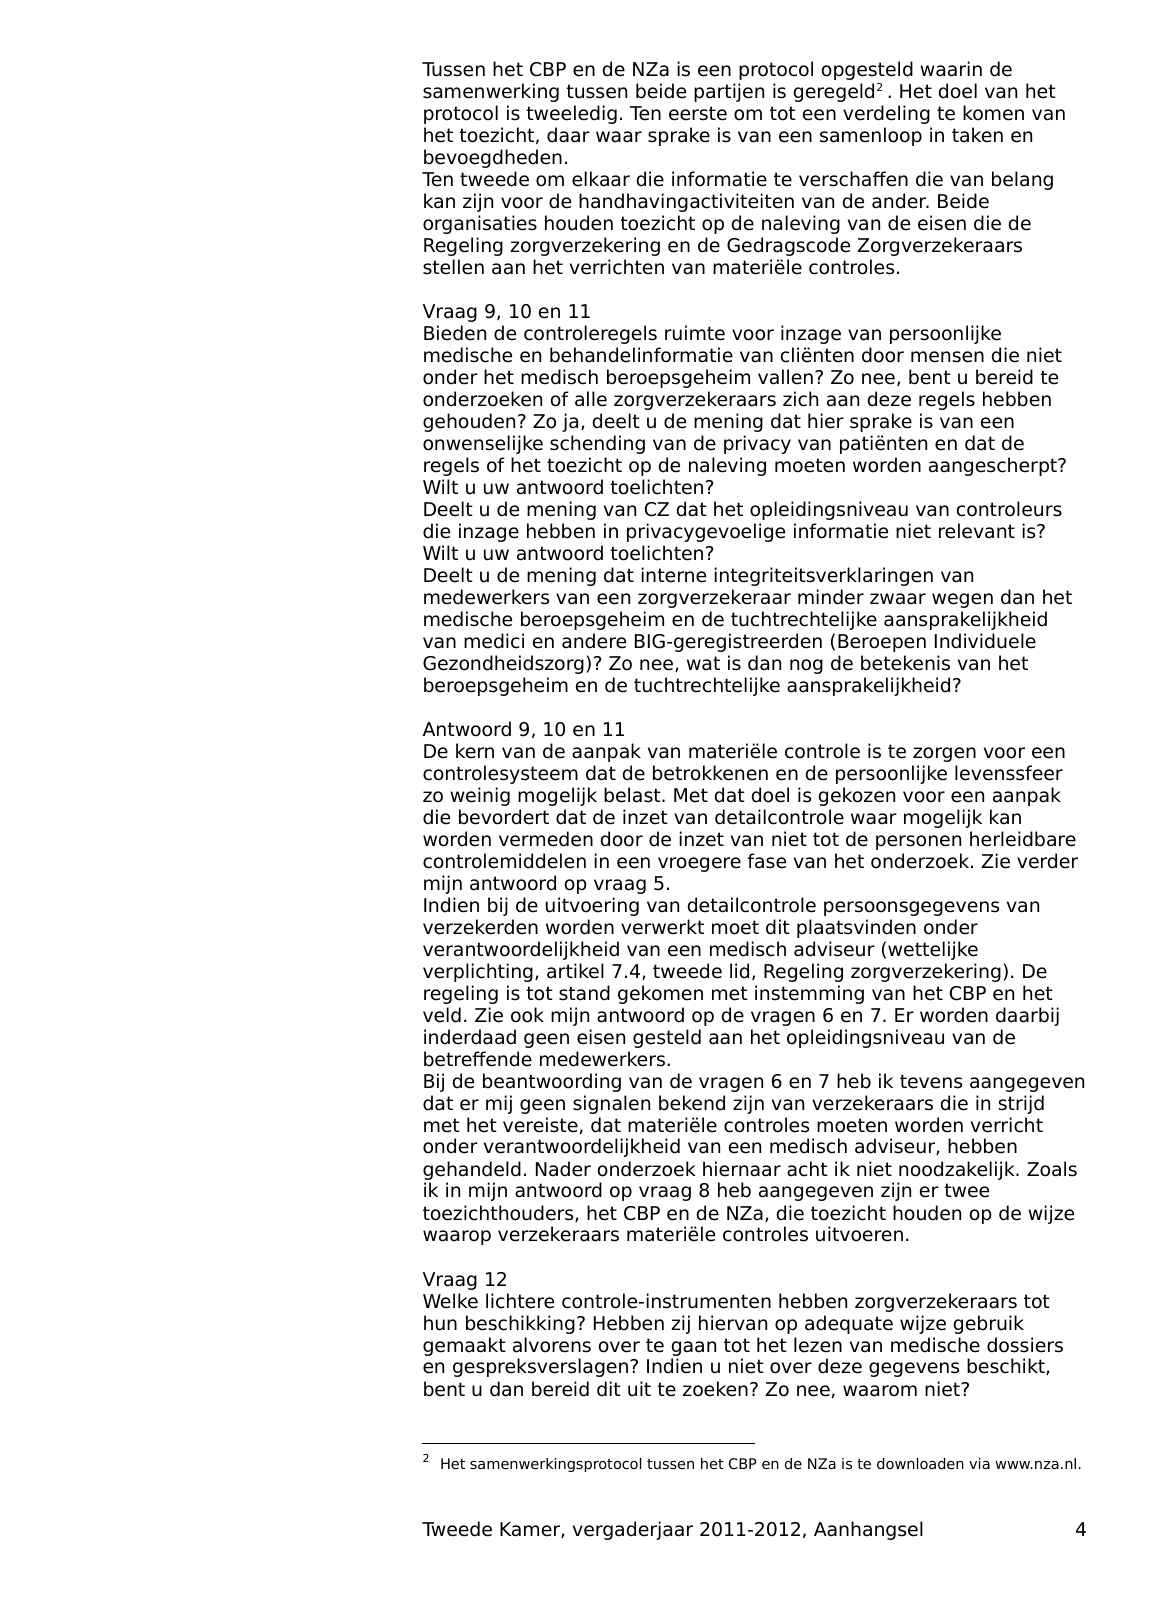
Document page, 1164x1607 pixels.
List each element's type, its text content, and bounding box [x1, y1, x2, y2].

text Het samenwerkingsprotocol tussen het CBP en de NZa is te downloaden via www.nza.nl. [422, 1452, 1087, 1474]
text De kern van de aanpak van materiële controle is te zorgen voor een controlesysteem dat de betrokkenen en de persoonlijke levenssfeer zo weinig mogelijk belast. Met dat doel is gekozen voor een aanpak die bevordert dat de inzet van detailcontrole waar mogelijk kan worden vermeden door de inzet van niet tot de personen herleidbare controlemiddelen in een vroegere fase van het onderzoek. Zie verder mijn antwoord op vraag 5. [422, 741, 1087, 895]
text Deelt u de mening van CZ dat het opleidingsniveau van controleurs die inzage hebben in privacygevoelige informatie niet relevant is? Wilt u uw antwoord toelichten? [422, 499, 1087, 565]
text Bieden de controleregels ruimte voor inzage van persoonlijke medische en behandelinformatie van cliënten door mensen die niet onder het medisch beroepsgeheim vallen? Zo nee, bent u bereid te onderzoeken of alle zorgverzekeraars zich aan deze regels hebben gehouden? Zo ja, deelt u de mening dat hier sprake is van een onwenselijke schending van de privacy van patiënten en dat de regels of het toezicht op de naleving moeten worden aangescherpt? Wilt u uw antwoord toelichten? [422, 323, 1087, 499]
text Welke lichtere controle-instrumenten hebben zorgverzekeraars tot hun beschikking? Hebben zij hiervan op adequate wijze gebruik gemaakt alvorens over te gaan tot het lezen van medische dossiers en gespreksverslagen? Indien u niet over deze gegevens beschikt, bent u dan bereid dit uit te zoeken? Zo nee, waarom niet? [422, 1291, 1087, 1400]
text Deelt u de mening dat interne integriteitsverklaringen van medewerkers van een zorgverzekeraar minder zwaar wegen dan het medische beroepsgeheim en de tuchtrechtelijke aansprakelijkheid van medici en andere BIG-geregistreerden (Beroepen Individuele Gezondheidszorg)? Zo nee, wat is dan nog de betekenis van het beroepsgeheim en de tuchtrechtelijke aansprakelijkheid? [422, 565, 1087, 697]
text Indien bij de uitvoering van detailcontrole persoonsgegevens van verzekerden worden verwerkt moet dit plaatsvinden onder verantwoordelijkheid van een medisch adviseur (wettelijke verplichting, artikel 7.4, tweede lid, Regeling zorgverzekering). De regeling is tot stand gekomen met instemming van het CBP en het veld. Zie ook mijn antwoord op de vragen 6 en 7. Er worden daarbij inderdaad geen eisen gesteld aan het opleidingsniveau van de betreffende medewerkers. [422, 895, 1087, 1071]
text Antwoord 9, 10 en 11 [422, 719, 1087, 741]
text Bij de beantwoording van de vragen 6 en 7 heb ik tevens aangegeven dat er mij geen signalen bekend zijn van verzekeraars die in strijd met het vereiste, dat materiële controles moeten worden verricht onder verantwoordelijkheid van een medisch adviseur, hebben gehandeld. Nader onderzoek hiernaar acht ik niet noodzakelijk. Zoals ik in mijn antwoord op vraag 8 heb aangegeven zijn er twee toezichthouders, het CBP en de NZa, die toezicht houden op de wijze waarop verzekeraars materiële controles uitvoeren. [422, 1071, 1087, 1246]
text Vraag 9, 10 en 11 [422, 301, 1087, 323]
text Tussen het CBP en de NZa is een protocol opgesteld waarin de samenwerking tussen beide partijen is geregeld. Het doel van het protocol is tweeledig. Ten eerste om tot een verdeling te komen van het toezicht, daar waar sprake is van een samenloop in taken en bevoegdheden. [422, 59, 1087, 169]
text Vraag 12 [422, 1268, 1087, 1291]
text Ten tweede om elkaar die informatie te verschaffen die van belang kan zijn voor de handhavingactiviteiten van de ander. Beide organisaties houden toezicht op de naleving van de eisen die de Regeling zorgverzekering en de Gedragscode Zorgverzekeraars stellen aan het verrichten van materiële controles. [422, 169, 1087, 279]
